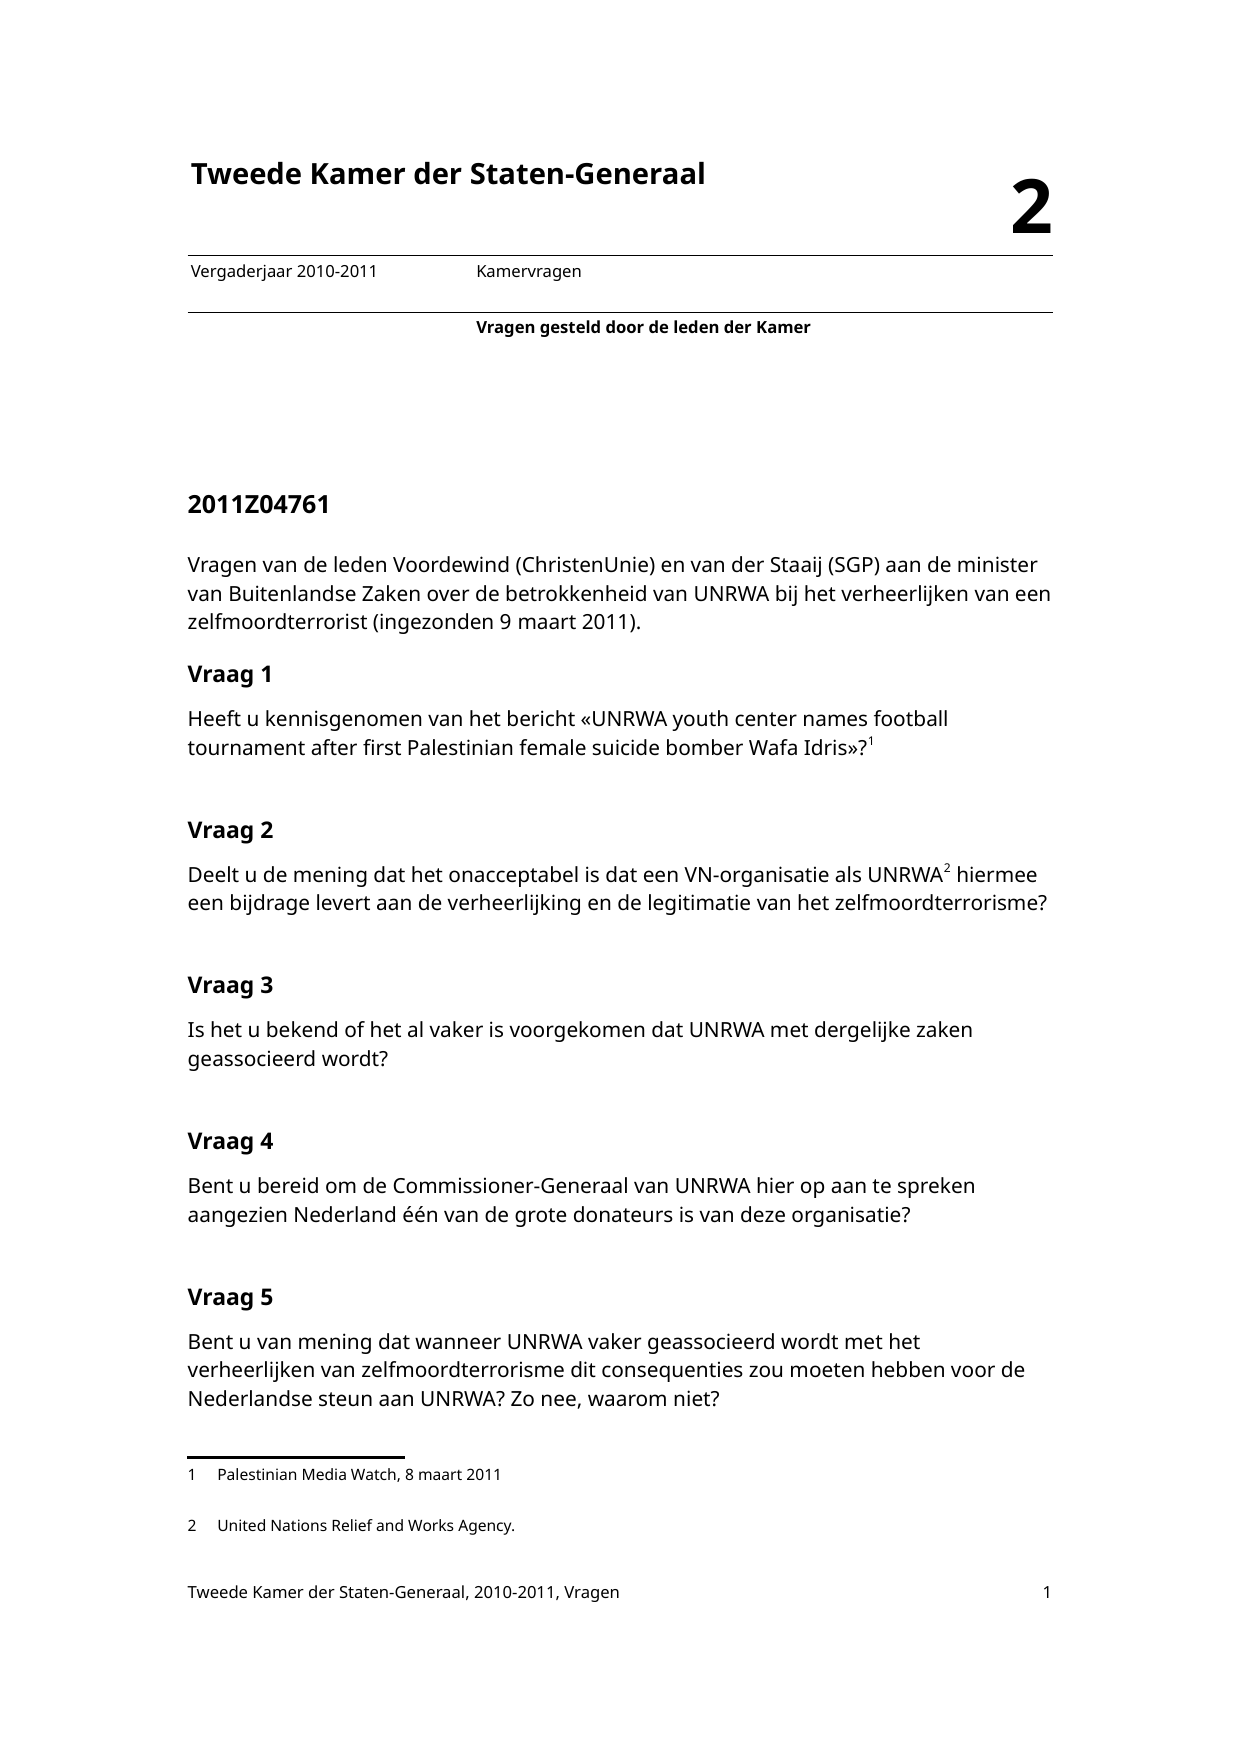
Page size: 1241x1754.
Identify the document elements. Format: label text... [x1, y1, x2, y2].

text Bent u bereid om de Commissioner-Generaal van UNRWA hier op aan te spreken aangezien Nederland één van de grote donateurs is van deze organisatie? [187, 1171, 1053, 1228]
text Vragen van de leden Voordewind (ChristenUnie) en van der Staaij (SGP) aan de minister van Buitenlandse Zaken over de betrokkenheid van UNRWA bij het verheerlijken van een zelfmoordterrorist (ingezonden 9 maart 2011). [187, 550, 1053, 636]
subtitle Vraag 2 [187, 814, 1053, 845]
subtitle Vraag 1 [187, 658, 1053, 689]
text Is het u bekend of het al vaker is voorgekomen dat UNRWA met dergelijke zaken geassocieerd wordt? [187, 1016, 1053, 1072]
subtitle Vraag 3 [187, 969, 1053, 1001]
subtitle Vraag 4 [187, 1125, 1053, 1156]
table_cell Vragen gesteld door de leden der Kamer [473, 313, 1053, 339]
table_header Tweede Kamer der Staten-Generaal [188, 150, 879, 255]
text Palestinian Media Watch, 8 maart 2011 [187, 1449, 1053, 1478]
table_cell Kamervragen [473, 256, 1053, 312]
text 2011Z04761 [187, 487, 1053, 521]
subtitle Vraag 5 [187, 1281, 1053, 1312]
text Deelt u de mening dat het onacceptabel is dat een VN-organisatie als UNRWA hiermee een bijdrage levert aan de verheerlijking en de legitimatie van het zelfmoordterrorisme? [187, 860, 1053, 917]
table_cell [188, 313, 473, 339]
text Bent u van mening dat wanneer UNRWA vaker geassocieerd wordt met het verheerlijken van zelfmoordterrorisme dit consequenties zou moeten hebben voor de Nederlandse steun aan UNRWA? Zo nee, waarom niet? [187, 1327, 1053, 1412]
text Heeft u kennisgenomen van het bericht «UNRWA youth center names football tournament after first Palestinian female suicide bomber Wafa Idris»? [187, 704, 1053, 761]
table_cell Vergaderjaar 2010-2011 [188, 256, 473, 312]
table_header 2 [880, 150, 1053, 255]
text United Nations Relief and Works Agency. [187, 1508, 1053, 1536]
